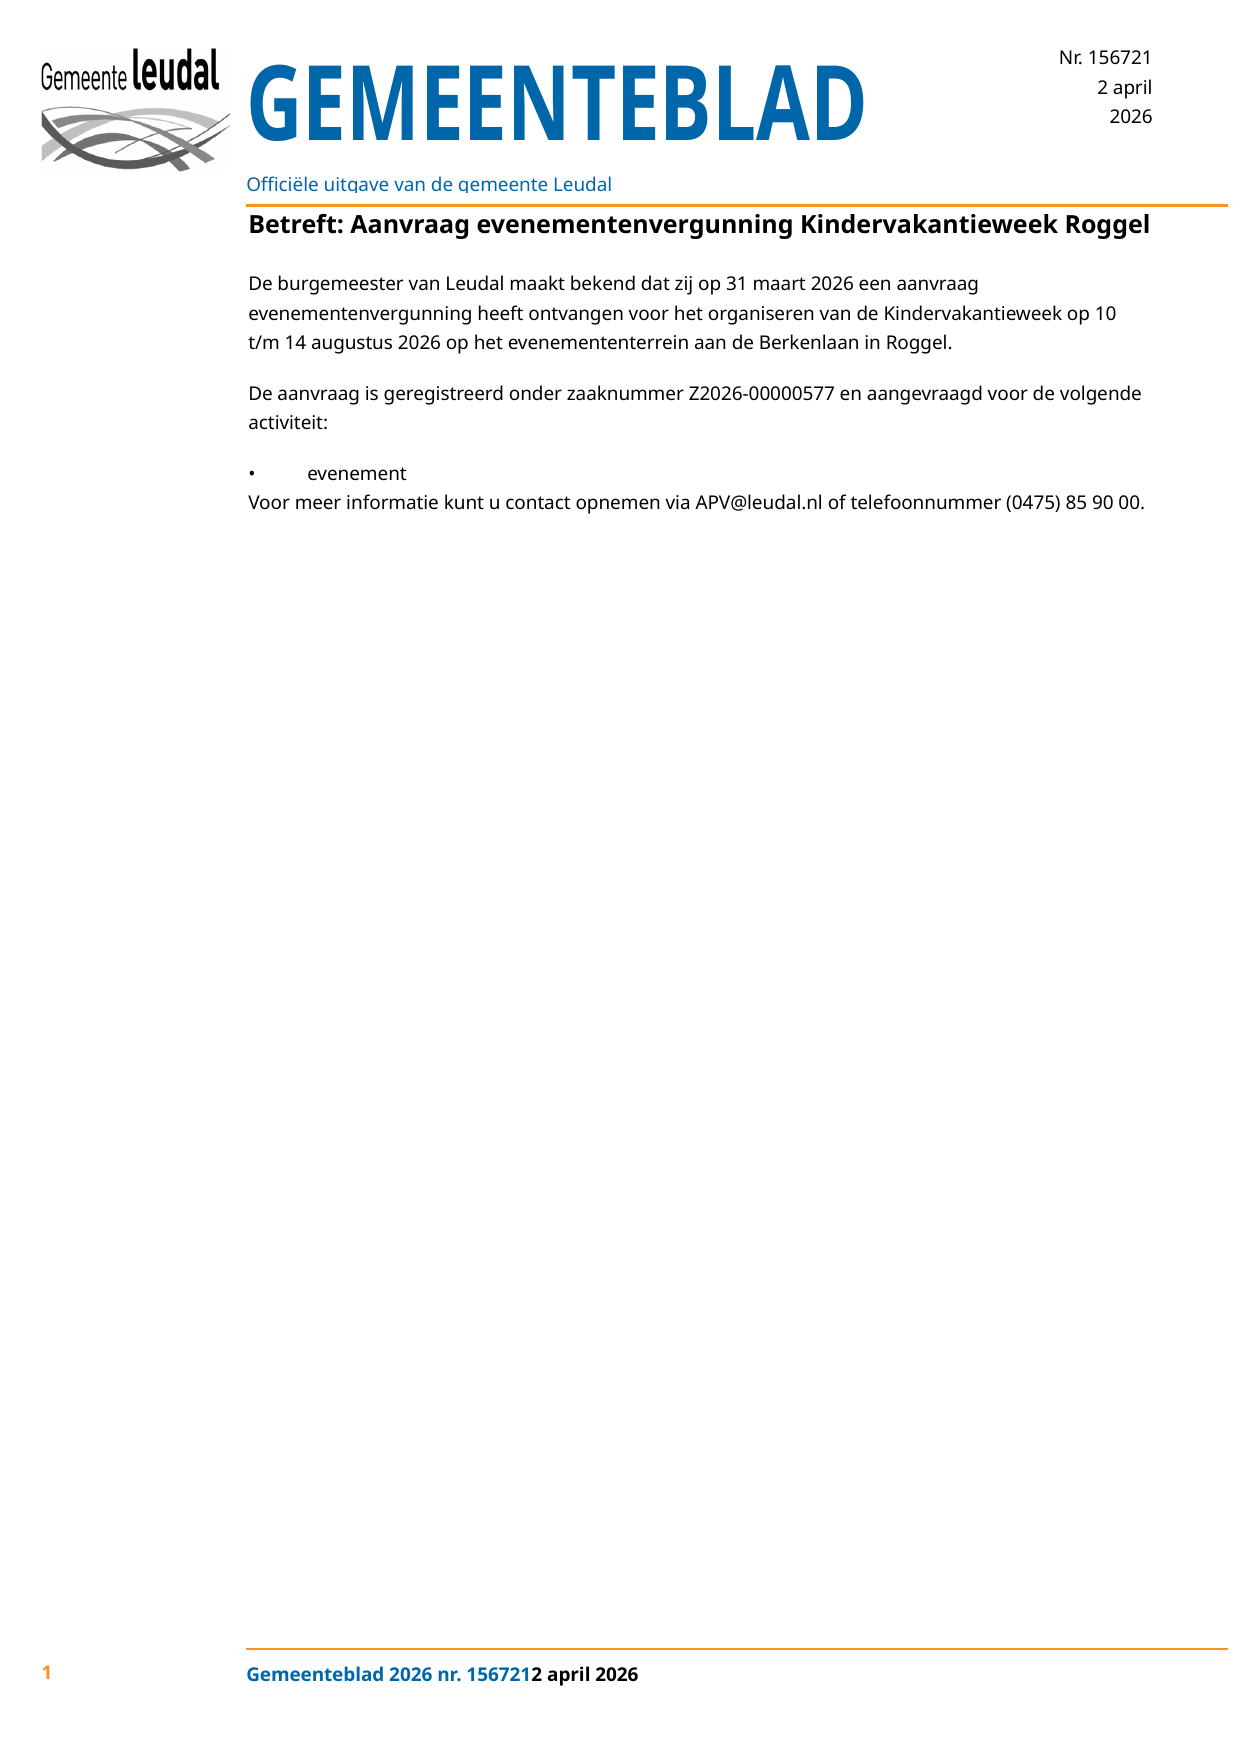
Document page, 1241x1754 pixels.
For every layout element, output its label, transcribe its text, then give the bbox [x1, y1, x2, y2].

text Betreft: Aanvraag evenementenvergunning Kindervakantieweek Roggel [248, 207, 1152, 241]
list evenement [248, 460, 1152, 486]
text De burgemeester van Leudal maakt bekend dat zij op 31 maart 2026 een aanvraag evenementenvergunning heeft ontvangen voor het organiseren van de Kindervakantieweek op 10 t/m 14 augustus 2026 op het evenemententerrein aan de Berkenlaan in Roggel. [248, 270, 1152, 355]
text De aanvraag is geregistreerd onder zaaknummer Z2026-00000577 en aangevraagd voor de volgende activiteit: [248, 380, 1152, 435]
text Voor meer informatie kunt u contact opnemen via APV@leudal.nl of telefoonnummer (0475) 85 90 00. [248, 489, 1152, 515]
picture [41, 47, 231, 172]
